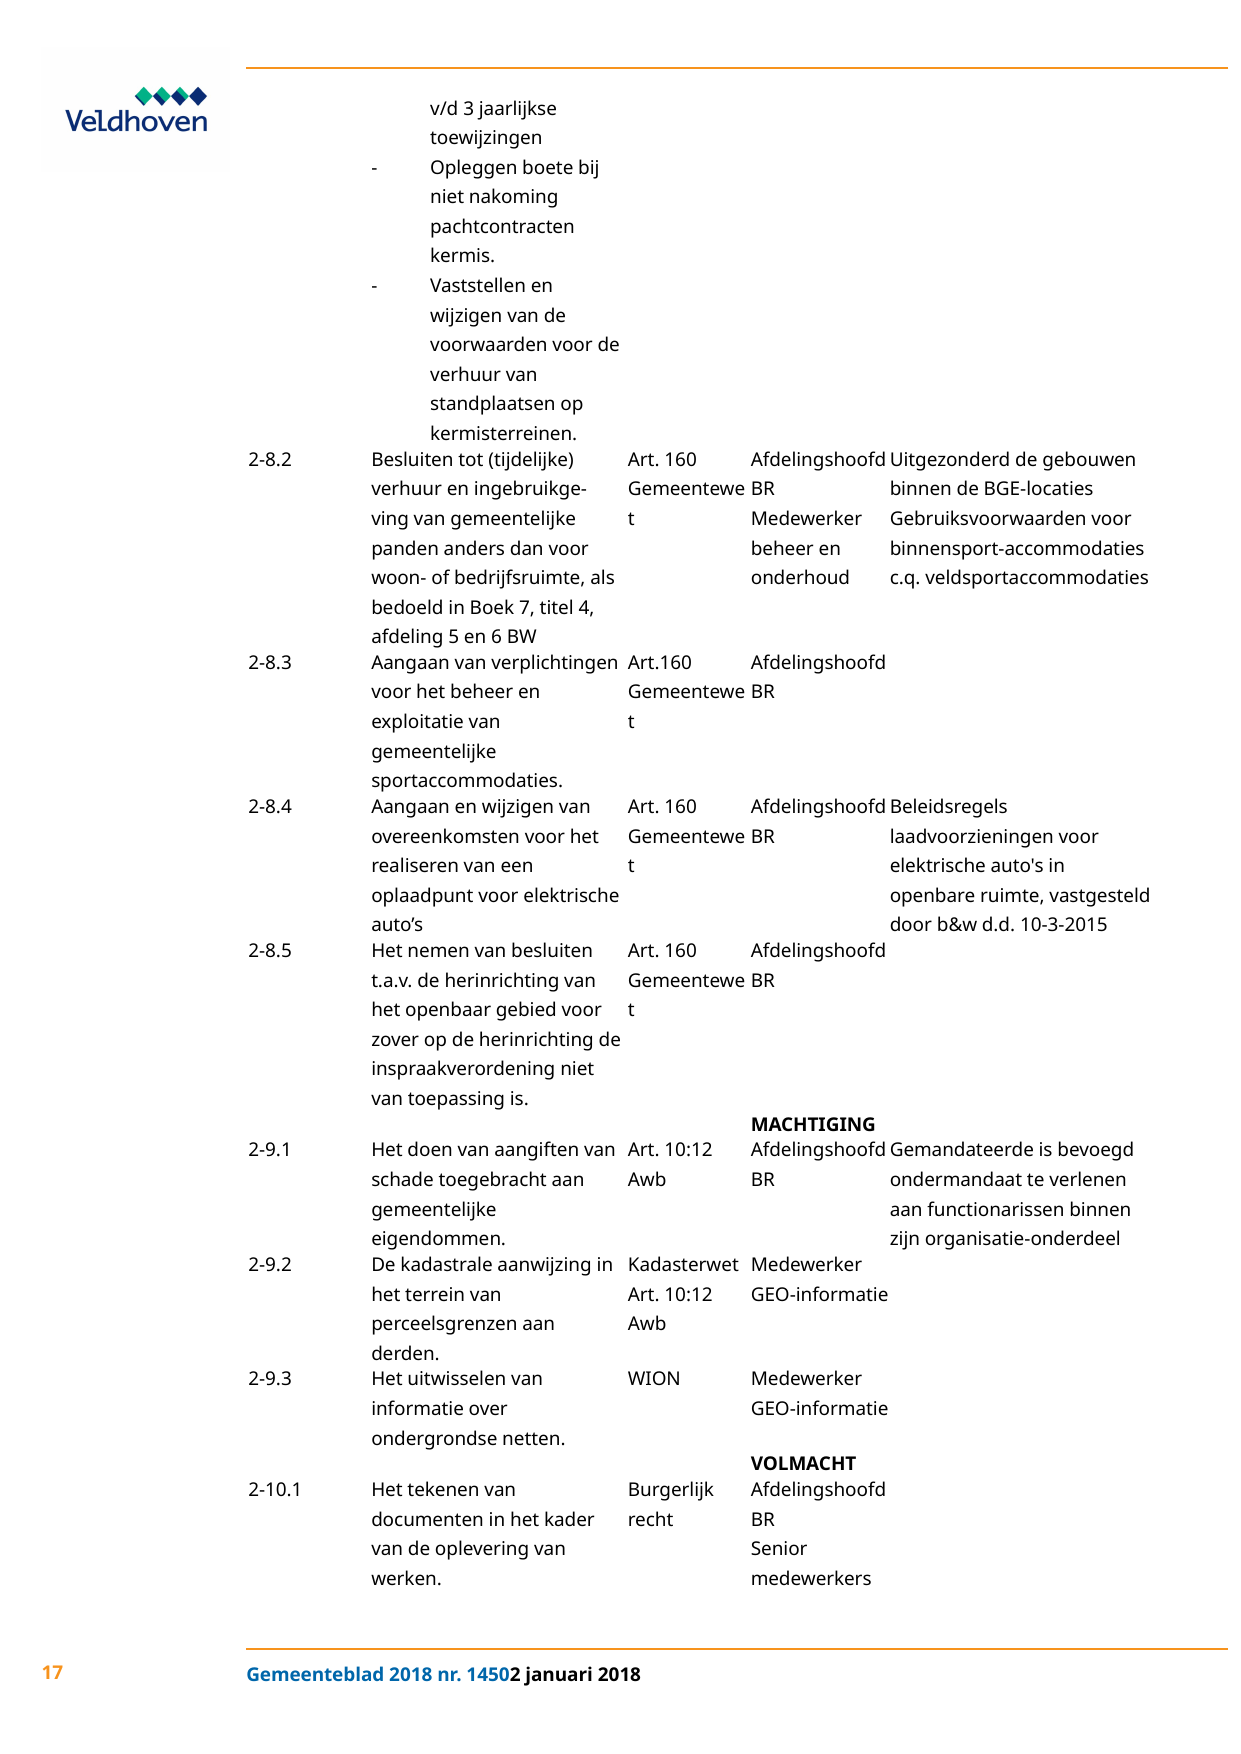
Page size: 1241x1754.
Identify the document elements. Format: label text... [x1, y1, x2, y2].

table_cell Het uitwisselen van informatie over ondergrondse netten. [371, 1366, 628, 1451]
table_cell [751, 95, 889, 446]
table_cell 2-8.4 [248, 793, 371, 937]
table_cell v/d 3 jaarlijkse toewijzingen Opleggen boete bij niet nakoming pachtcontracten kermis. Vaststellen en wijzigen van de voorwaarden voor de verhuur van standplaatsen op kermisterreinen. [371, 95, 628, 446]
table_cell Afdelingshoofd BR [751, 1137, 889, 1251]
table_cell [248, 1111, 751, 1137]
table_cell De kadastrale aanwijzing in het terrein van perceelsgrenzen aan derden. [371, 1251, 628, 1366]
table_cell [890, 649, 1152, 793]
table_cell Het tekenen van documenten in het kader van de oplevering van werken. [371, 1476, 628, 1591]
table_cell 2-8.5 [248, 937, 371, 1111]
table_cell Besluiten tot (tijdelijke) verhuur en ingebruikge- ving van gemeentelijke panden anders dan voor woon- of bedrijfsruimte, als bedoeld in Boek 7, titel 4, afdeling 5 en 6 BW [371, 446, 628, 649]
table_cell [248, 95, 371, 446]
table_cell [890, 1251, 1152, 1366]
table_cell Het doen van aangiften van schade toegebracht aan gemeentelijke eigendommen. [371, 1137, 628, 1251]
table_cell Kadasterwet Art. 10:12 Awb [628, 1251, 751, 1366]
table_cell 2-9.3 [248, 1366, 371, 1451]
table_cell Medewerker GEO-informatie [751, 1251, 889, 1366]
table_cell VOLMACHT [751, 1451, 889, 1476]
table_cell 2-9.2 [248, 1251, 371, 1366]
table_cell WION [628, 1366, 751, 1451]
table_cell Het nemen van besluiten t.a.v. de herinrichting van het openbaar gebied voor zover op de herinrichting de inspraakverordening niet van toepassing is. [371, 937, 628, 1111]
table_cell 2-9.1 [248, 1137, 371, 1251]
table_cell Afdelingshoofd BR Senior medewerkers [751, 1476, 889, 1591]
table_cell Burgerlijk recht [628, 1476, 751, 1591]
table_cell 2-8.2 [248, 446, 371, 649]
table_cell [890, 1366, 1152, 1451]
table_cell Afdelingshoofd BR [751, 793, 889, 937]
table_cell [890, 1451, 1152, 1476]
table_cell Afdelingshoofd BR Medewerker beheer en onderhoud [751, 446, 889, 649]
table_cell 2-10.1 [248, 1476, 371, 1591]
table_cell Art. 10:12 Awb [628, 1137, 751, 1251]
table_cell [628, 95, 751, 446]
picture [41, 47, 231, 172]
table_cell 2-8.3 [248, 649, 371, 793]
table_cell [890, 1476, 1152, 1591]
table_cell Afdelingshoofd BR [751, 649, 889, 793]
table_cell Art. 160 Gemeentewet [628, 937, 751, 1111]
table_cell [890, 95, 1152, 446]
table_cell Uitgezonderd de gebouwen binnen de BGE-locaties Gebruiksvoorwaarden voor binnensport-accommodaties c.q. veldsportaccommodaties [890, 446, 1152, 649]
table_cell Aangaan en wijzigen van overeenkomsten voor het realiseren van een oplaadpunt voor elektrische auto’s [371, 793, 628, 937]
table_cell [890, 937, 1152, 1111]
table_cell Art. 160 Gemeentewet [628, 446, 751, 649]
table_cell Art. 160 Gemeentewet [628, 793, 751, 937]
table_cell Gemandateerde is bevoegd ondermandaat te verlenen aan functionarissen binnen zijn organisatie-onderdeel [890, 1137, 1152, 1251]
table_cell Beleidsregels laadvoorzieningen voor elektrische auto's in openbare ruimte, vastgesteld door b&w d.d. 10-3-2015 [890, 793, 1152, 937]
table_cell Medewerker GEO-informatie [751, 1366, 889, 1451]
table_cell Aangaan van verplichtingen voor het beheer en exploitatie van gemeentelijke sportaccommodaties. [371, 649, 628, 793]
table_cell [890, 1111, 1152, 1137]
table_cell Art.160 Gemeentewet [628, 649, 751, 793]
table_cell MACHTIGING [751, 1111, 889, 1137]
table_cell [248, 1451, 751, 1476]
table_cell Afdelingshoofd BR [751, 937, 889, 1111]
